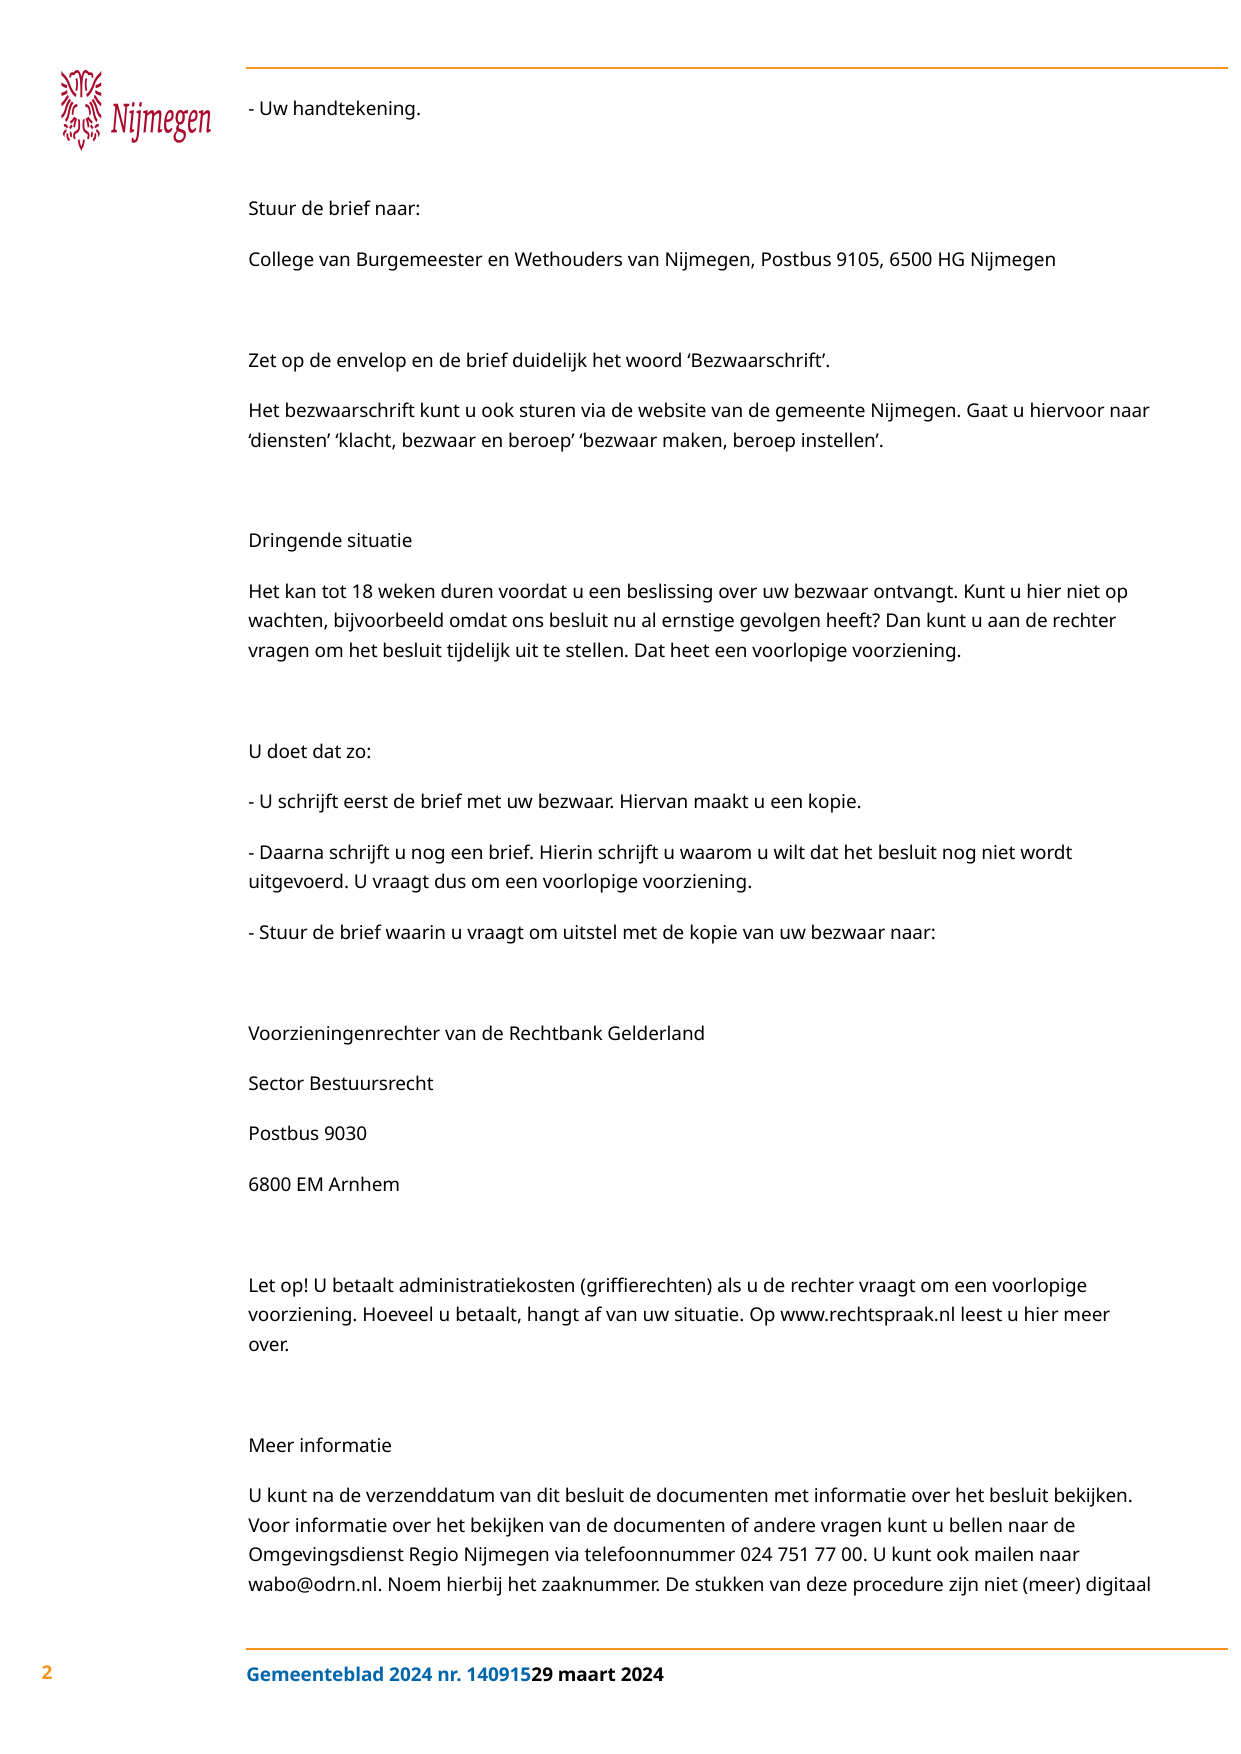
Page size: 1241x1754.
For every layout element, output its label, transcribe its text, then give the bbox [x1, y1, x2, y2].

text Meer informatie [248, 1432, 1152, 1458]
text Het bezwaarschrift kunt u ook sturen via de website van de gemeente Nijmegen. Gaat u hiervoor naar ‘diensten’ ‘klacht, bezwaar en beroep’ ‘bezwaar maken, beroep instellen’. [248, 397, 1152, 453]
picture [41, 47, 231, 172]
text Dringende situatie [248, 528, 1152, 553]
text Sector Bestuursrecht [248, 1070, 1152, 1096]
text - Uw handtekening. [248, 95, 1152, 121]
text College van Burgemeester en Wethouders van Nijmegen, Postbus 9105, 6500 HG Nijmegen [248, 246, 1152, 272]
text U kunt na de verzenddatum van dit besluit de documenten met informatie over het besluit bekijken. Voor informatie over het bekijken van de documenten of andere vragen kunt u bellen naar de Omgevingsdienst Regio Nijmegen via telefoonnummer 024 751 77 00. U kunt ook mailen naar wabo@odrn.nl. Noem hierbij het zaaknummer. De stukken van deze procedure zijn niet (meer) digitaal [248, 1482, 1152, 1597]
text Let op! U betaalt administratiekosten (griffierechten) als u de rechter vraagt om een voorlopige voorziening. Hoeveel u betaalt, hangt af van uw situatie. Op www.rechtspraak.nl leest u hier meer over. [248, 1272, 1152, 1357]
text Stuur de brief naar: [248, 196, 1152, 221]
text 6800 EM Arnhem [248, 1171, 1152, 1197]
text Postbus 9030 [248, 1121, 1152, 1146]
text - Stuur de brief waarin u vraagt om uitstel met de kopie van uw bezwaar naar: [248, 919, 1152, 945]
text Voorzieningenrechter van de Rechtbank Gelderland [248, 1020, 1152, 1046]
text Zet op de envelop en de brief duidelijk het woord ‘Bezwaarschrift’. [248, 347, 1152, 373]
text - Daarna schrijft u nog een brief. Hierin schrijft u waarom u wilt dat het besluit nog niet wordt uitgevoerd. U vraagt dus om een voorlopige voorziening. [248, 839, 1152, 894]
text U doet dat zo: [248, 738, 1152, 764]
text - U schrijft eerst de brief met uw bezwaar. Hiervan maakt u een kopie. [248, 788, 1152, 814]
text Het kan tot 18 weken duren voordat u een beslissing over uw bezwaar ontvangt. Kunt u hier niet op wachten, bijvoorbeeld omdat ons besluit nu al ernstige gevolgen heeft? Dan kunt u aan de rechter vragen om het besluit tijdelijk uit te stellen. Dat heet een voorlopige voorziening. [248, 578, 1152, 663]
